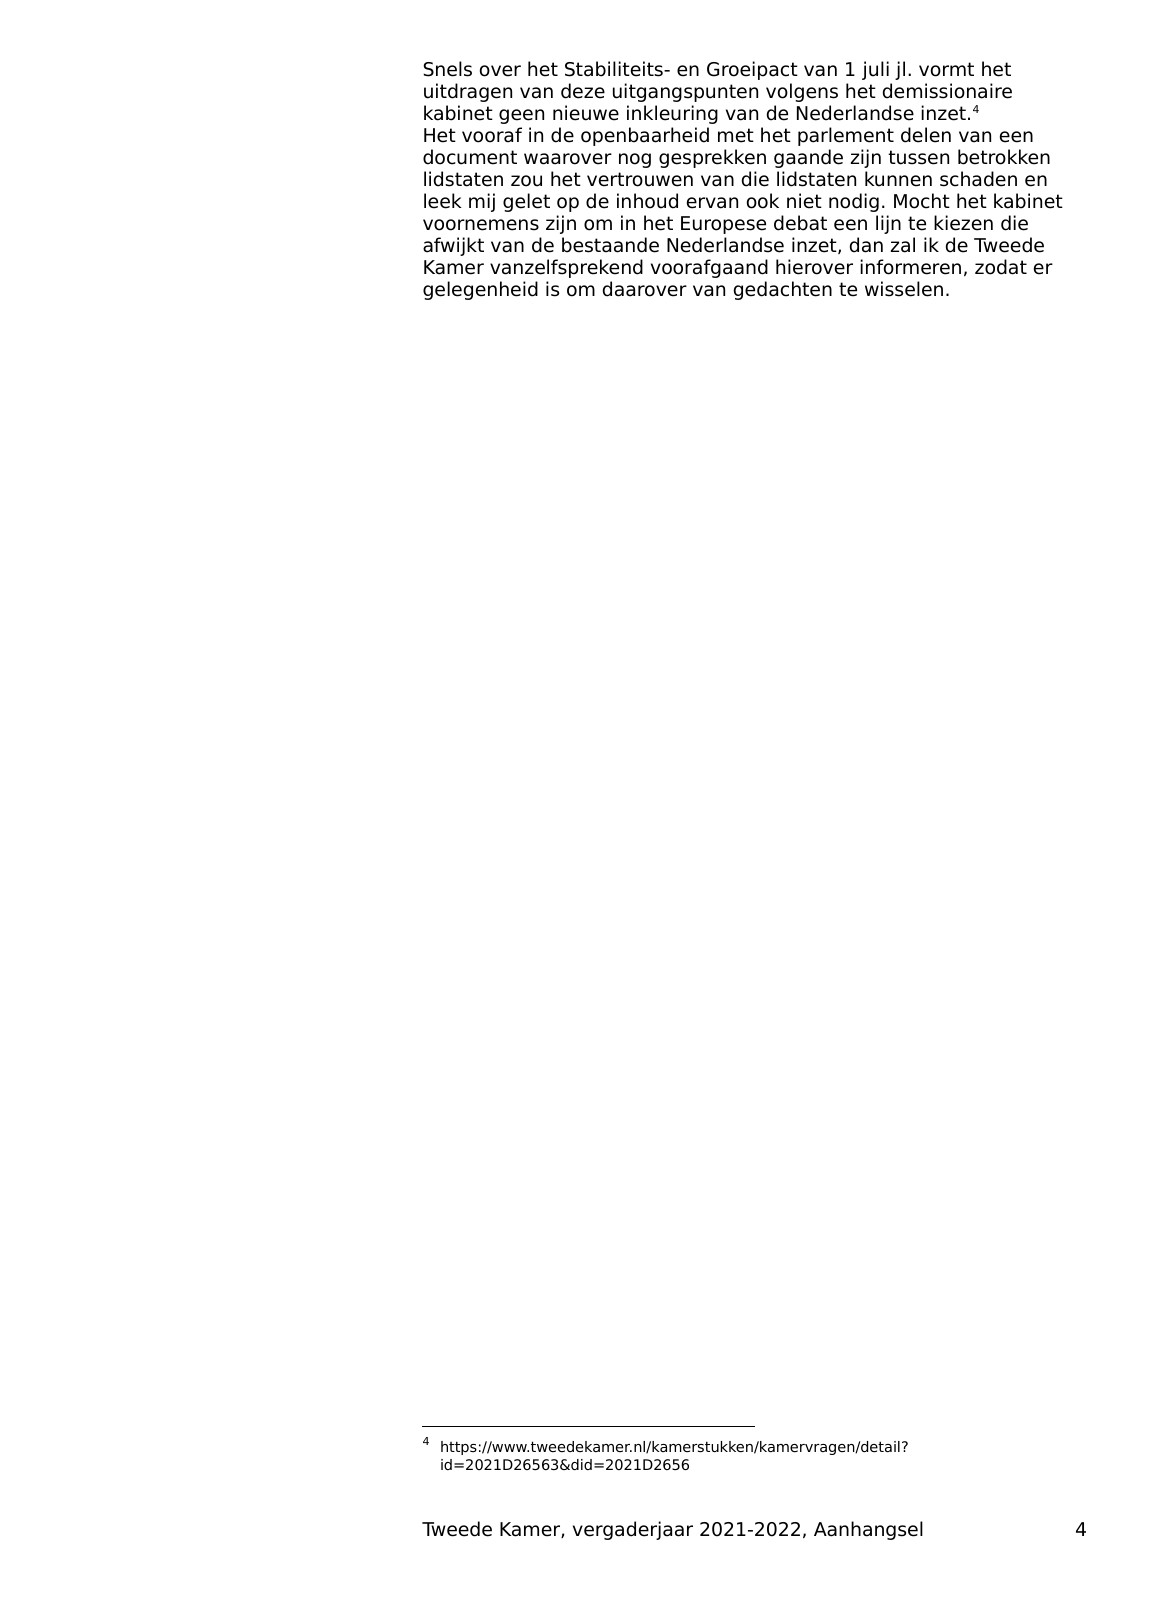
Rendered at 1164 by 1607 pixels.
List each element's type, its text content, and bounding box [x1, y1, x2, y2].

text Het vooraf in de openbaarheid met het parlement delen van een document waarover nog gesprekken gaande zijn tussen betrokken lidstaten zou het vertrouwen van die lidstaten kunnen schaden en leek mij gelet op de inhoud ervan ook niet nodig. Mocht het kabinet voornemens zijn om in het Europese debat een lijn te kiezen die afwijkt van de bestaande Nederlandse inzet, dan zal ik de Tweede Kamer vanzelfsprekend voorafgaand hierover informeren, zodat er gelegenheid is om daarover van gedachten te wisselen. [422, 125, 1087, 301]
text https://www.tweedekamer.nl/kamerstukken/kamervragen/detail?id=2021D26563&did=2021D2656 [422, 1435, 1087, 1474]
text Snels over het Stabiliteits- en Groeipact van 1 juli jl. vormt het uitdragen van deze uitgangspunten volgens het demissionaire kabinet geen nieuwe inkleuring van de Nederlandse inzet. [422, 59, 1087, 125]
